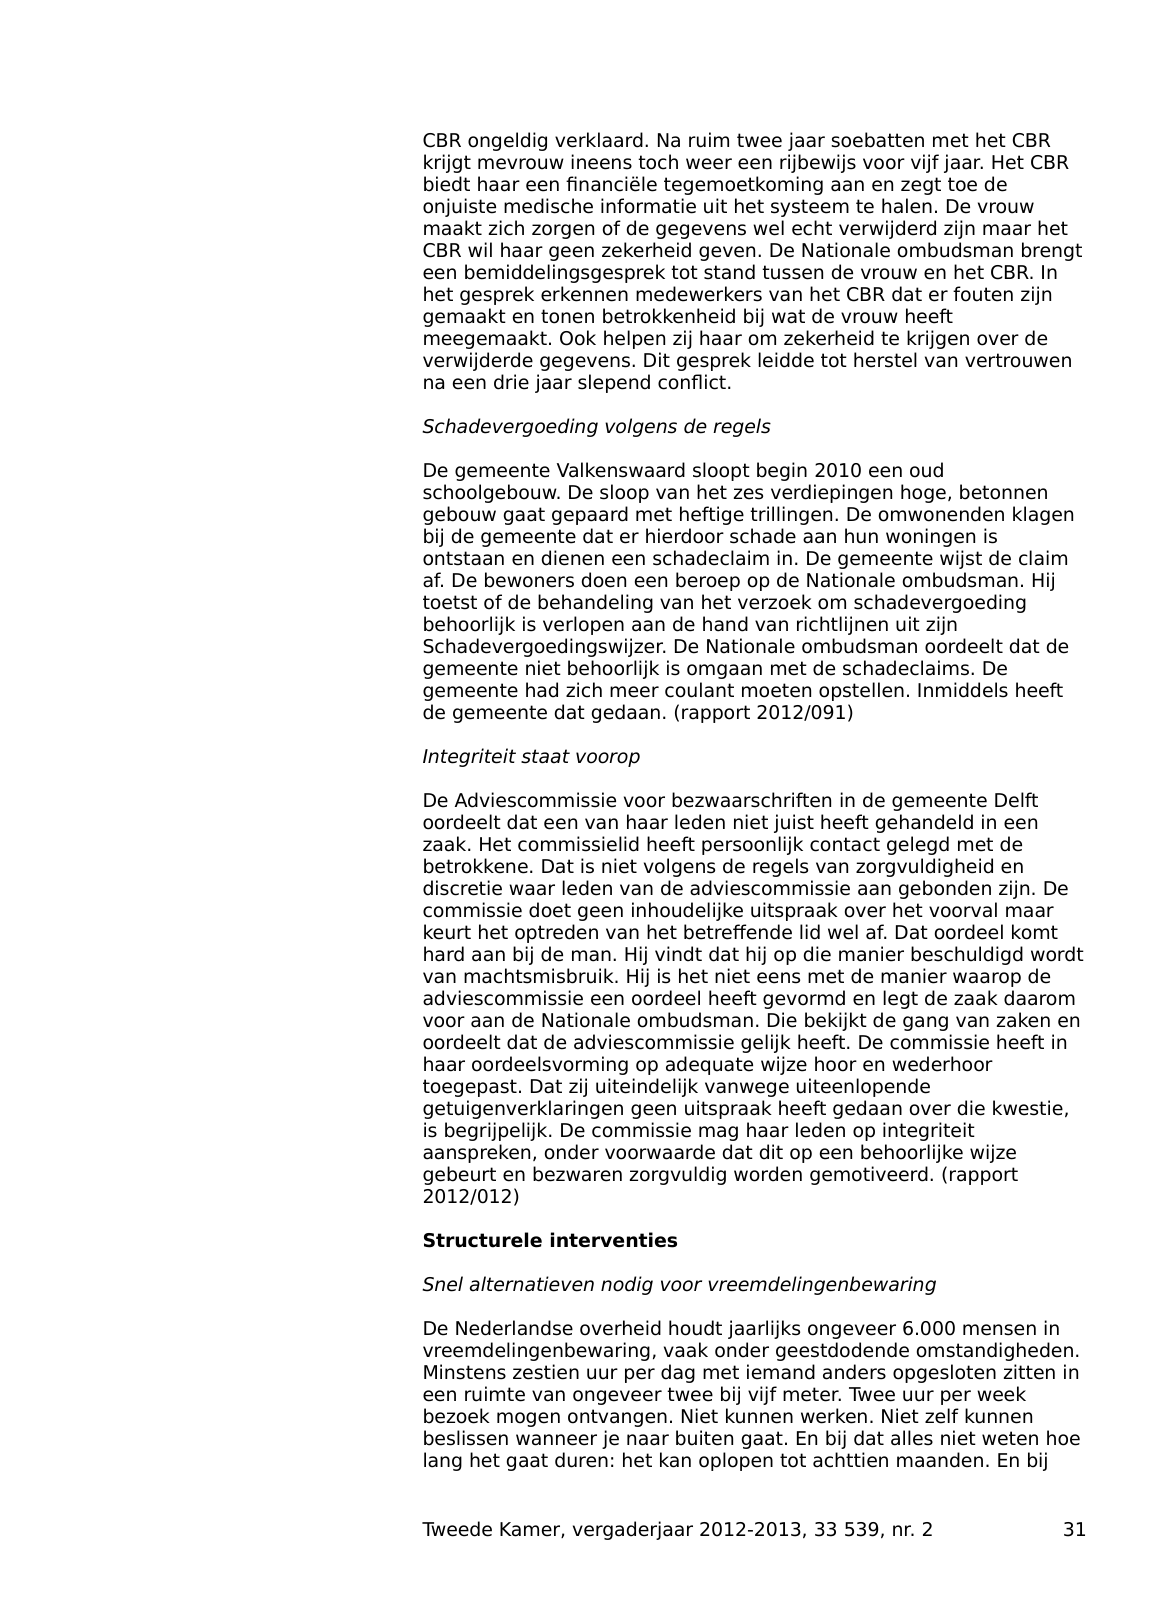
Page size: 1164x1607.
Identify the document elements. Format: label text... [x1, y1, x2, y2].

text CBR ongeldig verklaard. Na ruim twee jaar soebatten met het CBR krijgt mevrouw ineens toch weer een rijbewijs voor vijf jaar. Het CBR biedt haar een financiële tegemoetkoming aan en zegt toe de onjuiste medische informatie uit het systeem te halen. De vrouw maakt zich zorgen of de gegevens wel echt verwijderd zijn maar het CBR wil haar geen zekerheid geven. De Nationale ombudsman brengt een bemiddelingsgesprek tot stand tussen de vrouw en het CBR. In het gesprek erkennen medewerkers van het CBR dat er fouten zijn gemaakt en tonen betrokkenheid bij wat de vrouw heeft meegemaakt. Ook helpen zij haar om zekerheid te krijgen over de verwijderde gegevens. Dit gesprek leidde tot herstel van vertrouwen na een drie jaar slepend conflict. [422, 130, 1087, 394]
subtitle Snel alternatieven nodig voor vreemdelingenbewaring [422, 1274, 1087, 1296]
text De Nederlandse overheid houdt jaarlijks ongeveer 6.000 mensen in vreemdelingenbewaring, vaak onder geestdodende omstandigheden. Minstens zestien uur per dag met iemand anders opgesloten zitten in een ruimte van ongeveer twee bij vijf meter. Twee uur per week bezoek mogen ontvangen. Niet kunnen werken. Niet zelf kunnen beslissen wanneer je naar buiten gaat. En bij dat alles niet weten hoe lang het gaat duren: het kan oplopen tot achttien maanden. En bij [422, 1318, 1087, 1472]
subtitle Integriteit staat voorop [422, 746, 1087, 768]
subtitle Schadevergoeding volgens de regels [422, 416, 1087, 438]
subtitle Structurele interventies [422, 1230, 1087, 1252]
text De Adviescommissie voor bezwaarschriften in de gemeente Delft oordeelt dat een van haar leden niet juist heeft gehandeld in een zaak. Het commissielid heeft persoonlijk contact gelegd met de betrokkene. Dat is niet volgens de regels van zorgvuldigheid en discretie waar leden van de adviescommissie aan gebonden zijn. De commissie doet geen inhoudelijke uitspraak over het voorval maar keurt het optreden van het betreffende lid wel af. Dat oordeel komt hard aan bij de man. Hij vindt dat hij op die manier beschuldigd wordt van machtsmisbruik. Hij is het niet eens met de manier waarop de adviescommissie een oordeel heeft gevormd en legt de zaak daarom voor aan de Nationale ombudsman. Die bekijkt de gang van zaken en oordeelt dat de adviescommissie gelijk heeft. De commissie heeft in haar oordeelsvorming op adequate wijze hoor en wederhoor toegepast. Dat zij uiteindelijk vanwege uiteenlopende getuigenverklaringen geen uitspraak heeft gedaan over die kwestie, is begrijpelijk. De commissie mag haar leden op integriteit aanspreken, onder voorwaarde dat dit op een behoorlijke wijze gebeurt en bezwaren zorgvuldig worden gemotiveerd. (rapport 2012/012) [422, 790, 1087, 1208]
text De gemeente Valkenswaard sloopt begin 2010 een oud schoolgebouw. De sloop van het zes verdiepingen hoge, betonnen gebouw gaat gepaard met heftige trillingen. De omwonenden klagen bij de gemeente dat er hierdoor schade aan hun woningen is ontstaan en dienen een schadeclaim in. De gemeente wijst de claim af. De bewoners doen een beroep op de Nationale ombudsman. Hij toetst of de behandeling van het verzoek om schadevergoeding behoorlijk is verlopen aan de hand van richtlijnen uit zijn Schadevergoedingswijzer. De Nationale ombudsman oordeelt dat de gemeente niet behoorlijk is omgaan met de schadeclaims. De gemeente had zich meer coulant moeten opstellen. Inmiddels heeft de gemeente dat gedaan. (rapport 2012/091) [422, 460, 1087, 724]
